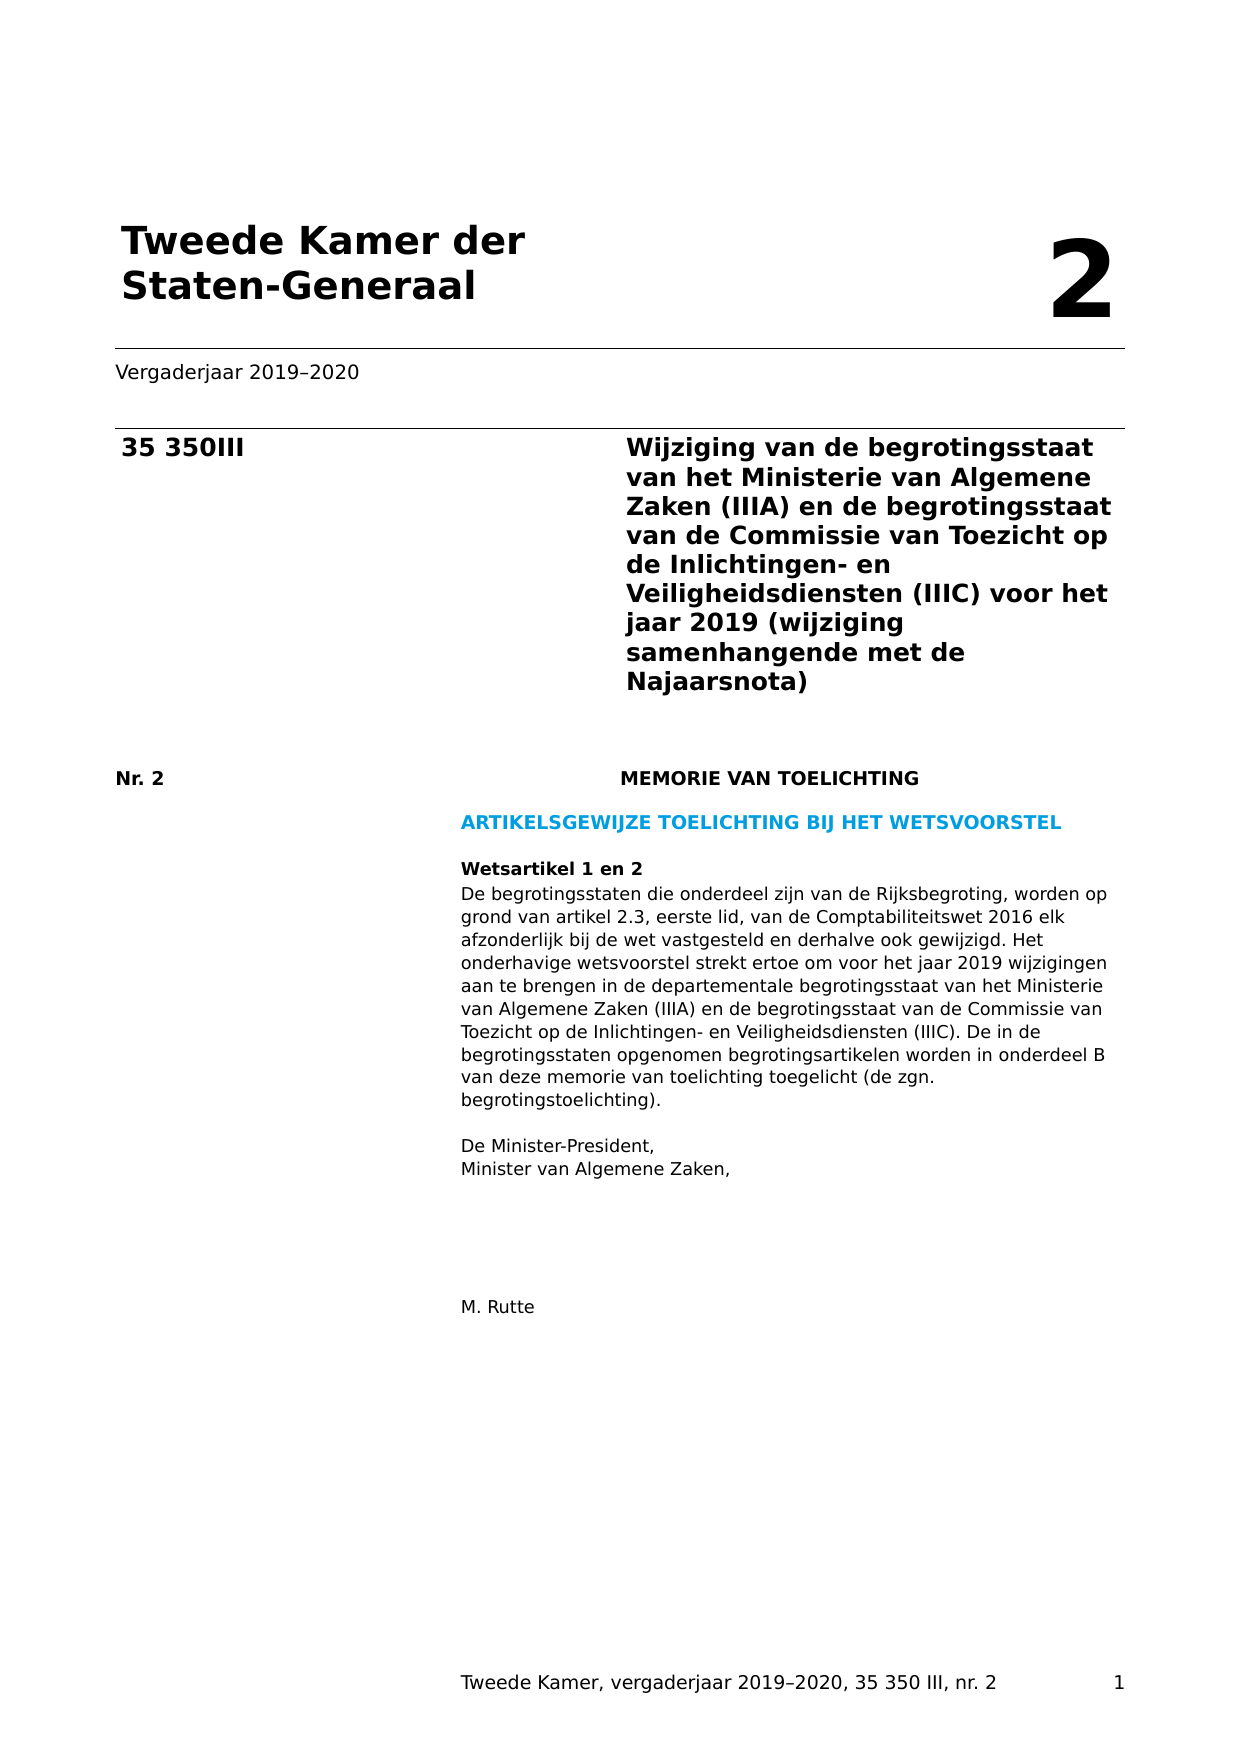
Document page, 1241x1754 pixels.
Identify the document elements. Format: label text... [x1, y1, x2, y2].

table_header 35 350III [115, 429, 620, 702]
text Wetsartikel 1 en 2 [461, 857, 1125, 880]
table_header Tweede Kamer der Staten-Generaal [115, 213, 620, 348]
table_header MEMORIE VAN TOELICHTING [620, 768, 1125, 812]
table_header Nr. 2 [115, 768, 620, 812]
table_cell Vergaderjaar 2019–2020 [115, 349, 1125, 384]
text De Minister-President, Minister van Algemene Zaken, M. Rutte [461, 1134, 1125, 1318]
table_header 2 [620, 213, 1125, 348]
title ARTIKELSGEWIJZE TOELICHTING BIJ HET WETSVOORSTEL [461, 812, 1125, 834]
text De begrotingsstaten die onderdeel zijn van de Rijksbegroting, worden op grond van artikel 2.3, eerste lid, van de Comptabiliteitswet 2016 elk afzonderlijk bij de wet vastgesteld en derhalve ook gewijzigd. Het onderhavige wetsvoorstel strekt ertoe om voor het jaar 2019 wijzigingen aan te brengen in de departementale begrotingsstaat van het Ministerie van Algemene Zaken (IIIA) en de begrotingsstaat van de Commissie van Toezicht op de Inlichtingen- en Veiligheidsdiensten (IIIC). De in de begrotingsstaten opgenomen begrotingsartikelen worden in onderdeel B van deze memorie van toelichting toegelicht (de zgn. begrotingstoelichting). [461, 882, 1125, 1111]
table_header Wijziging van de begrotingsstaat van het Ministerie van Algemene Zaken (IIIA) en de begrotingsstaat van de Commissie van Toezicht op de Inlichtingen- en Veiligheidsdiensten (IIIC) voor het jaar 2019 (wijziging samenhangende met de Najaarsnota) [620, 429, 1125, 702]
